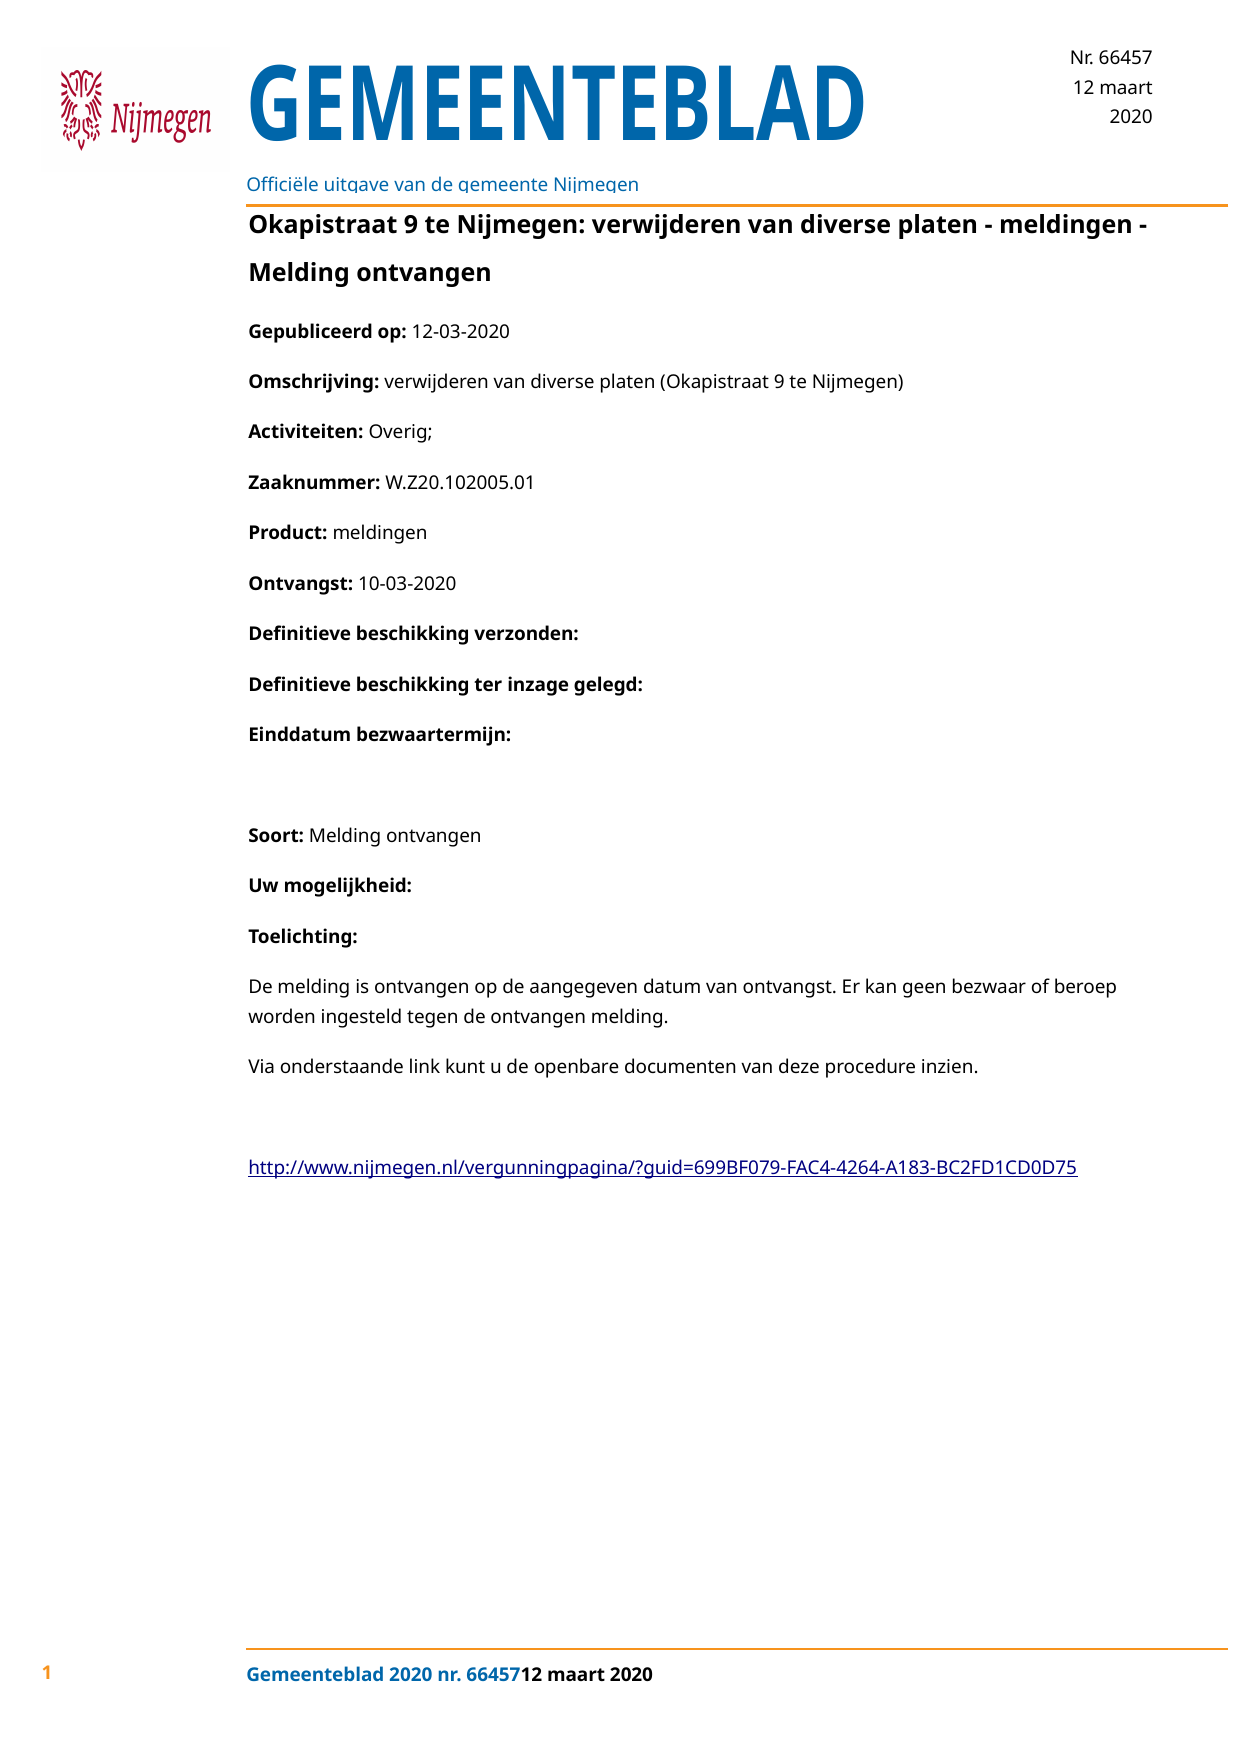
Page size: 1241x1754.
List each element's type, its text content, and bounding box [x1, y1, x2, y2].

text Via onderstaande link kunt u de openbare documenten van deze procedure inzien. [248, 1053, 1152, 1079]
text De melding is ontvangen op de aangegeven datum van ontvangst. Er kan geen bezwaar of beroep worden ingesteld tegen de ontvangen melding. [248, 973, 1152, 1029]
text Ontvangst: 10-03-2020 [248, 570, 1152, 596]
text Soort: Melding ontvangen [248, 822, 1152, 848]
text Definitieve beschikking ter inzage gelegd: [248, 671, 1152, 697]
text Gepubliceerd op: 12-03-2020 [248, 318, 1152, 344]
picture [41, 47, 231, 172]
text Definitieve beschikking verzonden: [248, 620, 1152, 646]
text Toelichting: [248, 923, 1152, 949]
text Uw mogelijkheid: [248, 872, 1152, 898]
text Okapistraat 9 te Nijmegen: verwijderen van diverse platen - meldingen - Melding ontvangen [248, 207, 1152, 288]
text Omschrijving: verwijderen van diverse platen (Okapistraat 9 te Nijmegen) [248, 368, 1152, 394]
text Zaaknummer: W.Z20.102005.01 [248, 469, 1152, 495]
text http://www.nijmegen.nl/vergunningpagina/?guid=699BF079-FAC4-4264-A183-BC2FD1CD0D75 [248, 1154, 1152, 1180]
text Activiteiten: Overig; [248, 419, 1152, 444]
text Product: meldingen [248, 519, 1152, 545]
text Einddatum bezwaartermijn: [248, 721, 1152, 747]
